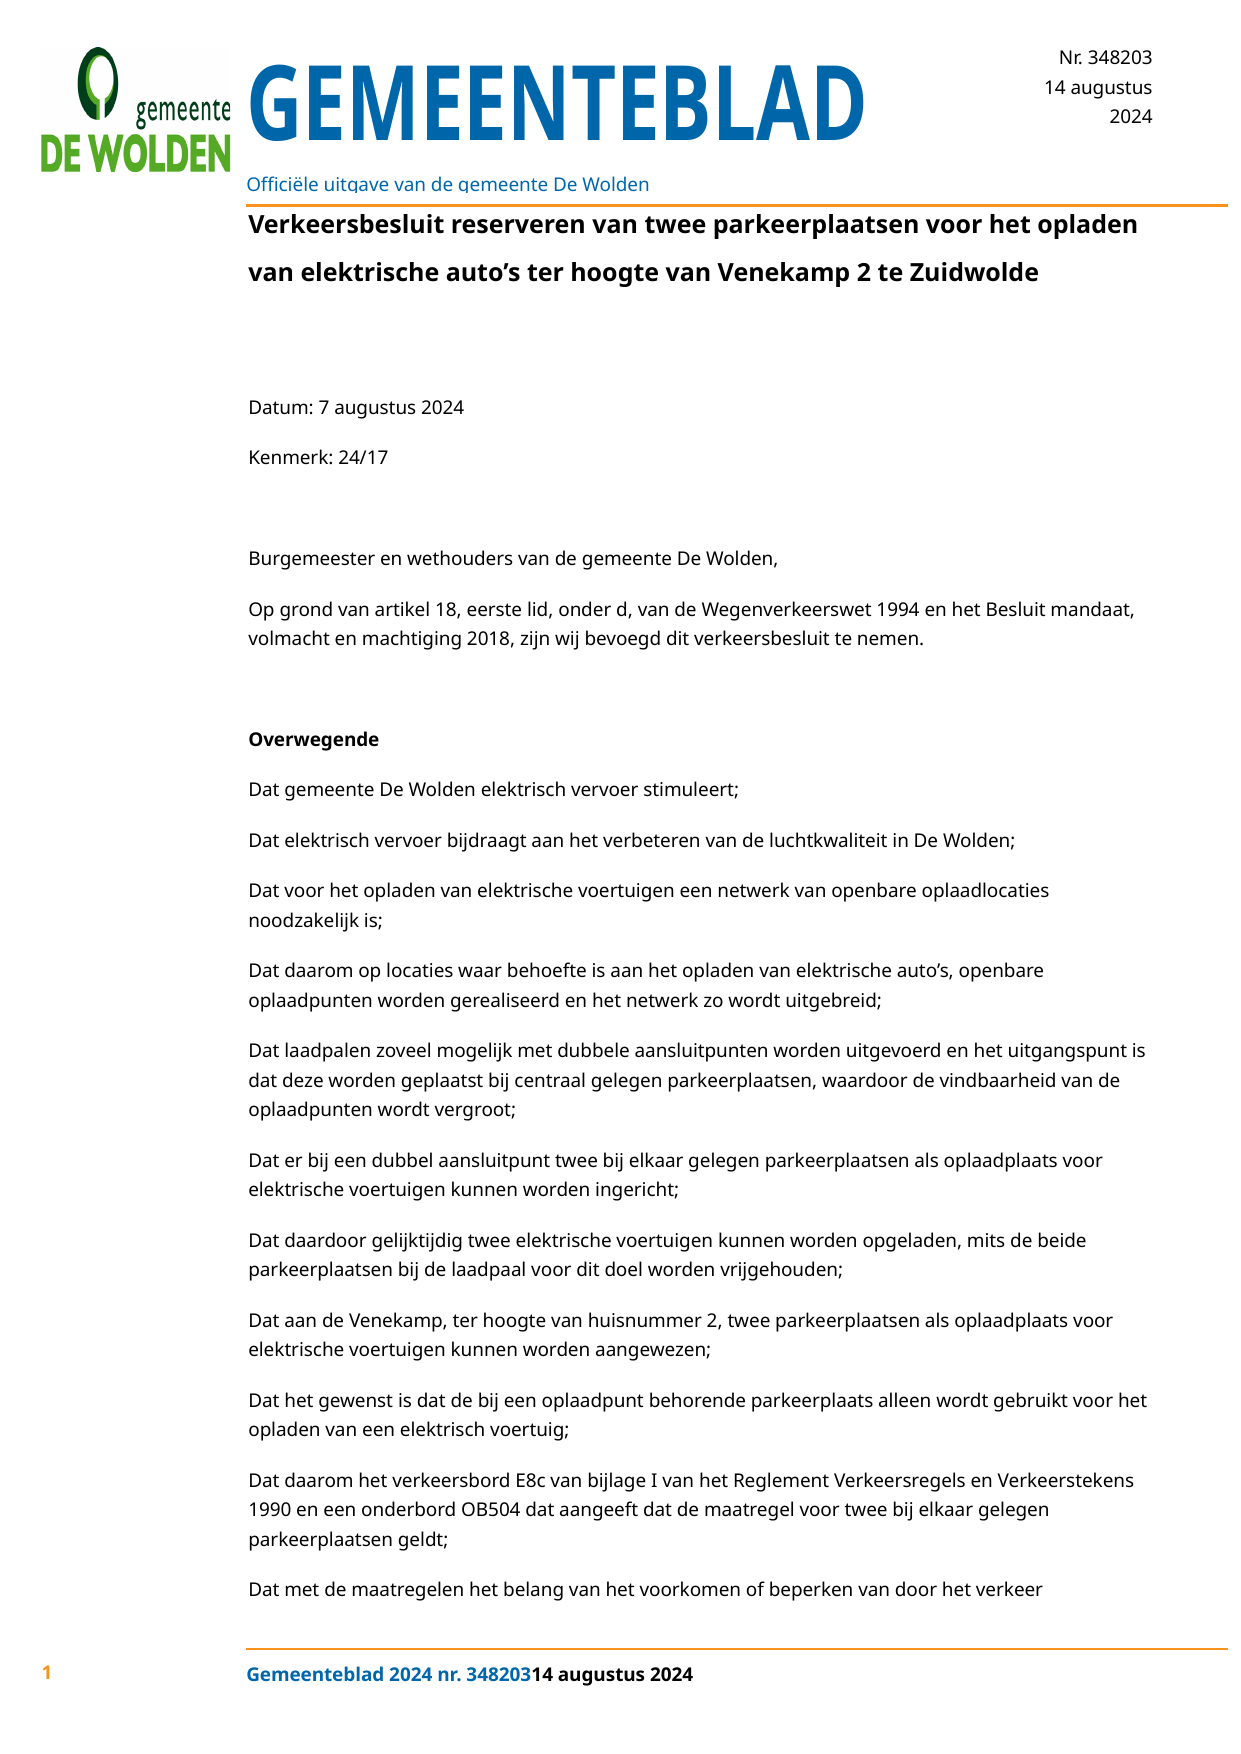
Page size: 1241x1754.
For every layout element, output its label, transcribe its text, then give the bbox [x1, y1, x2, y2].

text Verkeersbesluit reserveren van twee parkeerplaatsen voor het opladen van elektrische auto’s ter hoogte van Venekamp 2 te Zuidwolde [248, 207, 1152, 288]
picture [41, 47, 231, 172]
text Dat met de maatregelen het belang van het voorkomen of beperken van door het verkeer [248, 1577, 1152, 1602]
text Op grond van artikel 18, eerste lid, onder d, van de Wegenverkeerswet 1994 en het Besluit mandaat, volmacht en machtiging 2018, zijn wij bevoegd dit verkeersbesluit te nemen. [248, 596, 1152, 651]
text Dat aan de Venekamp, ter hoogte van huisnummer 2, twee parkeerplaatsen als oplaadplaats voor elektrische voertuigen kunnen worden aangewezen; [248, 1307, 1152, 1362]
text Burgemeester en wethouders van de gemeente De Wolden, [248, 545, 1152, 571]
text Dat laadpalen zoveel mogelijk met dubbele aansluitpunten worden uitgevoerd en het uitgangspunt is dat deze worden geplaatst bij centraal gelegen parkeerplaatsen, waardoor de vindbaarheid van de oplaadpunten wordt vergroot; [248, 1037, 1152, 1122]
text Dat voor het opladen van elektrische voertuigen een netwerk van openbare oplaadlocaties noodzakelijk is; [248, 877, 1152, 933]
text Dat elektrisch vervoer bijdraagt aan het verbeteren van de luchtkwaliteit in De Wolden; [248, 827, 1152, 853]
text Overwegende [248, 726, 1152, 752]
text Dat gemeente De Wolden elektrisch vervoer stimuleert; [248, 777, 1152, 802]
text Dat daarom op locaties waar behoefte is aan het opladen van elektrische auto’s, openbare oplaadpunten worden gerealiseerd en het netwerk zo wordt uitgebreid; [248, 957, 1152, 1013]
text Dat het gewenst is dat de bij een oplaadpunt behorende parkeerplaats alleen wordt gebruikt voor het opladen van een elektrisch voertuig; [248, 1387, 1152, 1442]
text Dat daarom het verkeersbord E8c van bijlage I van het Reglement Verkeersregels en Verkeerstekens 1990 en een onderbord OB504 dat aangeeft dat de maatregel voor twee bij elkaar gelegen parkeerplaatsen geldt; [248, 1467, 1152, 1552]
text Dat er bij een dubbel aansluitpunt twee bij elkaar gelegen parkeerplaatsen als oplaadplaats voor elektrische voertuigen kunnen worden ingericht; [248, 1147, 1152, 1202]
text Kenmerk: 24/17 [248, 444, 1152, 470]
text Datum: 7 augustus 2024 [248, 394, 1152, 420]
text Dat daardoor gelijktijdig twee elektrische voertuigen kunnen worden opgeladen, mits de beide parkeerplaatsen bij de laadpaal voor dit doel worden vrijgehouden; [248, 1227, 1152, 1282]
